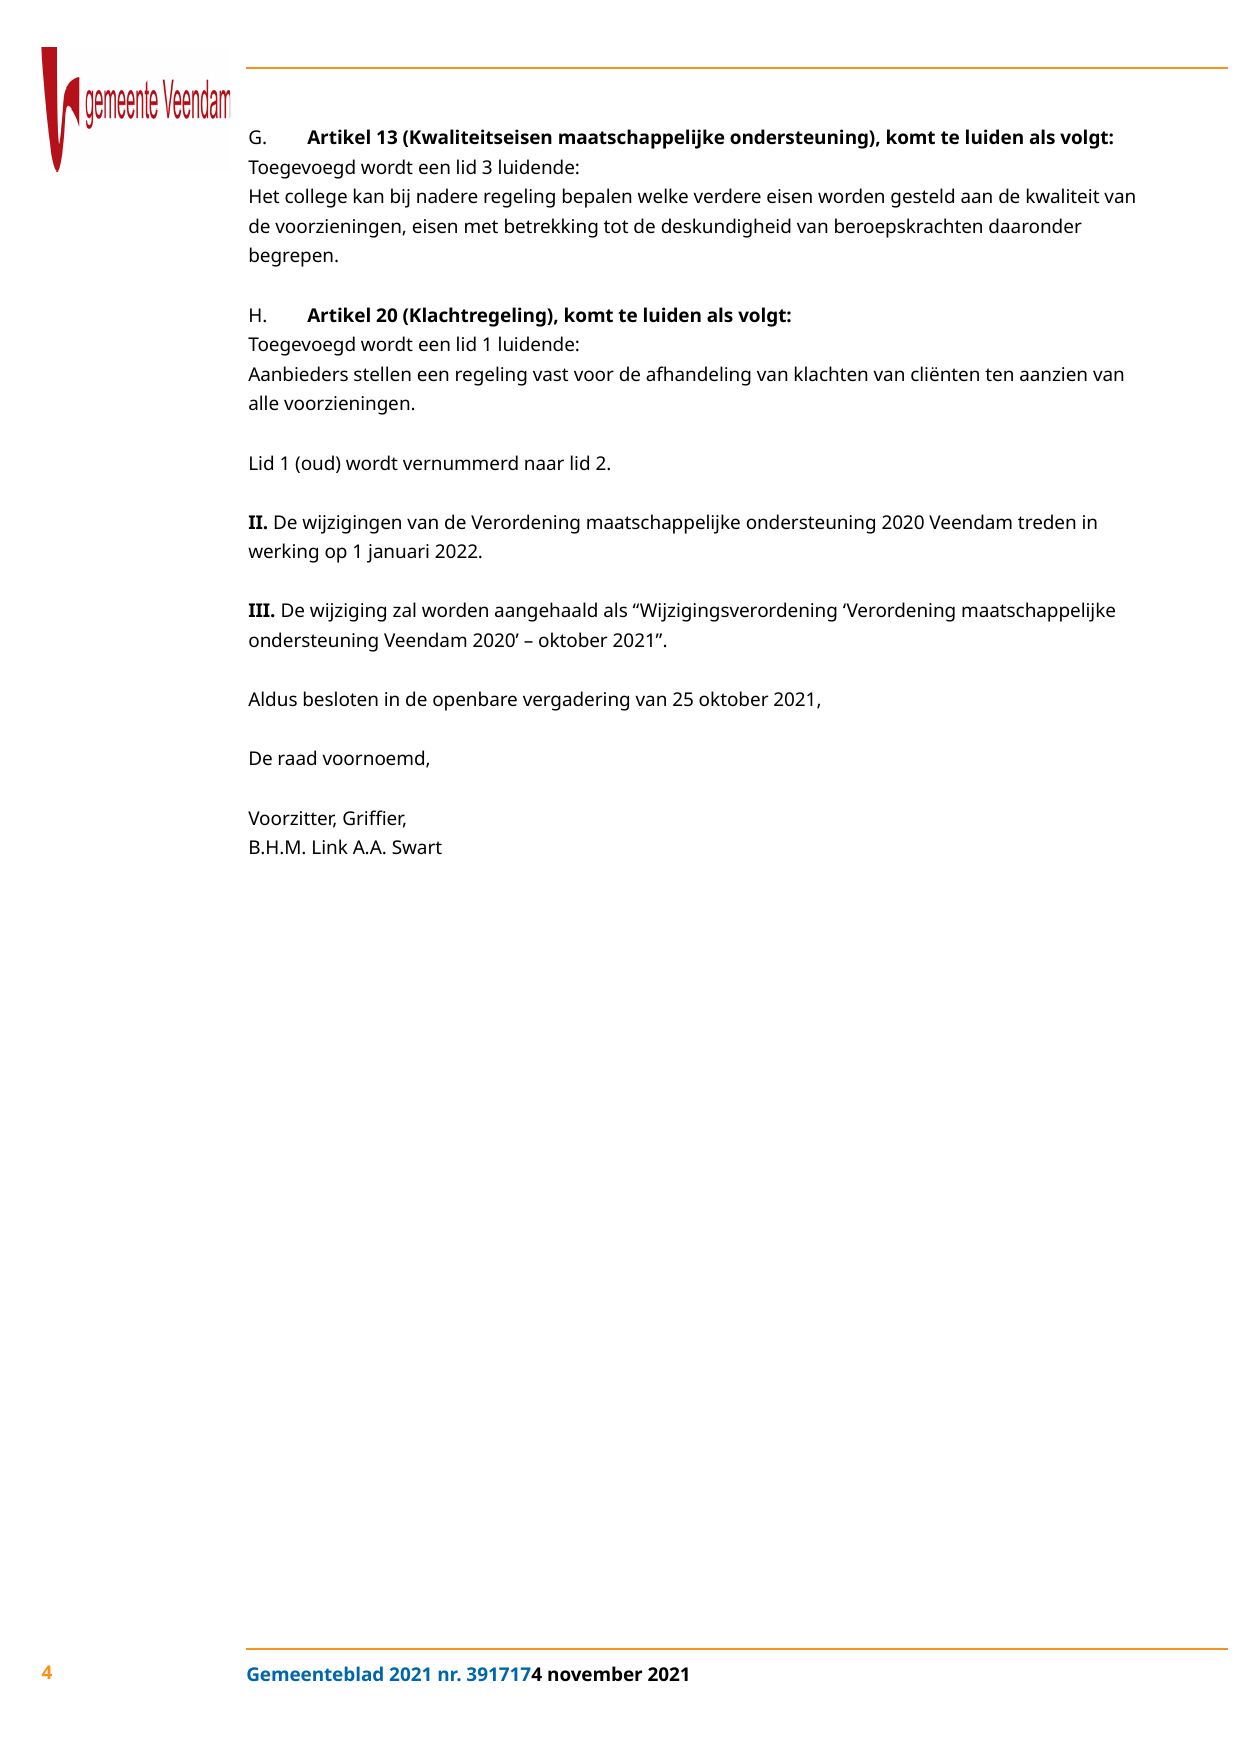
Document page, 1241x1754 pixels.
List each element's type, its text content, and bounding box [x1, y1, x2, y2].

text Toegevoegd wordt een lid 1 luidende: [248, 331, 1152, 357]
text Aanbieders stellen een regeling vast voor de afhandeling van klachten van cliënten ten aanzien van alle voorzieningen. [248, 361, 1152, 416]
text Toegevoegd wordt een lid 3 luidende: [248, 154, 1152, 180]
text II. De wijzigingen van de Verordening maatschappelijke ondersteuning 2020 Veendam treden in werking op 1 januari 2022. [248, 509, 1152, 564]
list Artikel 13 (Kwaliteitseisen maatschappelijke ondersteuning), komt te luiden als volgt: [248, 124, 1152, 150]
text B.H.M. Link A.A. Swart [248, 834, 1152, 860]
picture [41, 47, 231, 172]
list Artikel 20 (Klachtregeling), komt te luiden als volgt: [248, 302, 1152, 328]
text Lid 1 (oud) wordt vernummerd naar lid 2. [248, 450, 1152, 476]
text III. De wijziging zal worden aangehaald als “Wijzigingsverordening ‘Verordening maatschappelijke ondersteuning Veendam 2020’ – oktober 2021”. [248, 598, 1152, 653]
text Voorzitter, Griffier, [248, 805, 1152, 831]
text Het college kan bij nadere regeling bepalen welke verdere eisen worden gesteld aan de kwaliteit van de voorzieningen, eisen met betrekking tot de deskundigheid van beroepskrachten daaronder begrepen. [248, 183, 1152, 268]
text Aldus besloten in de openbare vergadering van 25 oktober 2021, [248, 686, 1152, 712]
text De raad voornoemd, [248, 746, 1152, 771]
